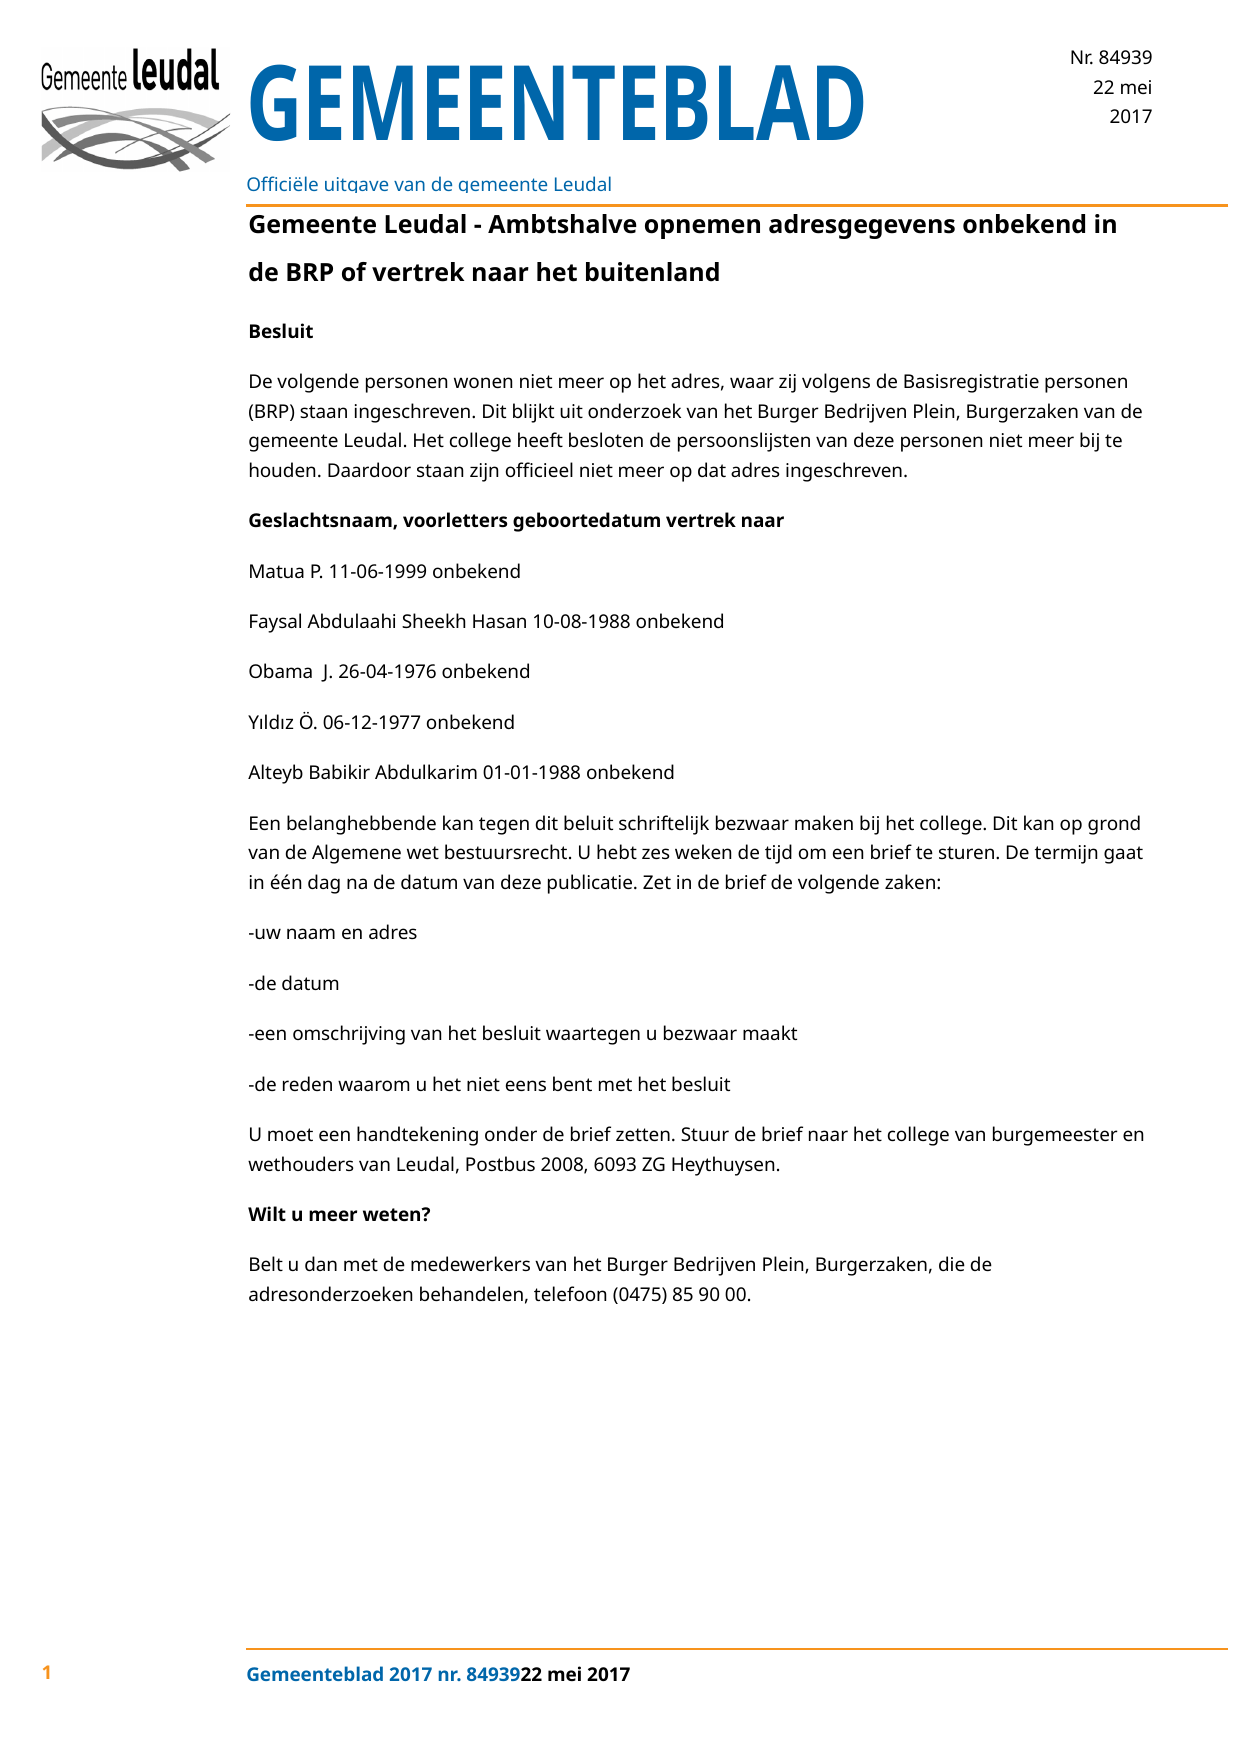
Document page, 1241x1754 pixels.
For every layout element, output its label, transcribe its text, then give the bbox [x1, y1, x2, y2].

text Gemeente Leudal - Ambtshalve opnemen adresgegevens onbekend in de BRP of vertrek naar het buitenland [248, 207, 1152, 288]
text Yıldız Ö. 06-12-1977 onbekend [248, 709, 1152, 735]
text Matua P. 11-06-1999 onbekend [248, 558, 1152, 584]
text -een omschrijving van het besluit waartegen u bezwaar maakt [248, 1020, 1152, 1046]
text Een belanghebbende kan tegen dit beluit schriftelijk bezwaar maken bij het college. Dit kan op grond van de Algemene wet bestuursrecht. U hebt zes weken de tijd om een brief te sturen. De termijn gaat in één dag na de datum van deze publicatie. Zet in de brief de volgende zaken: [248, 810, 1152, 895]
text -de datum [248, 970, 1152, 996]
text -uw naam en adres [248, 919, 1152, 945]
text Wilt u meer weten? [248, 1201, 1152, 1227]
text U moet een handtekening onder de brief zetten. Stuur de brief naar het college van burgemeester en wethouders van Leudal, Postbus 2008, 6093 ZG Heythuysen. [248, 1121, 1152, 1177]
text De volgende personen wonen niet meer op het adres, waar zij volgens de Basisregistratie personen (BRP) staan ingeschreven. Dit blijkt uit onderzoek van het Burger Bedrijven Plein, Burgerzaken van de gemeente Leudal. Het college heeft besloten de persoonslijsten van deze personen niet meer bij te houden. Daardoor staan zijn officieel niet meer op dat adres ingeschreven. [248, 368, 1152, 483]
text -de reden waarom u het niet eens bent met het besluit [248, 1071, 1152, 1097]
text Geslachtsnaam, voorletters geboortedatum vertrek naar [248, 507, 1152, 533]
text Besluit [248, 318, 1152, 344]
picture [41, 47, 231, 172]
text Belt u dan met de medewerkers van het Burger Bedrijven Plein, Burgerzaken, die de adresonderzoeken behandelen, telefoon (0475) 85 90 00. [248, 1252, 1152, 1307]
text Faysal Abdulaahi Sheekh Hasan 10-08-1988 onbekend [248, 608, 1152, 634]
text Obama J. 26-04-1976 onbekend [248, 659, 1152, 684]
text Alteyb Babikir Abdulkarim 01-01-1988 onbekend [248, 759, 1152, 785]
